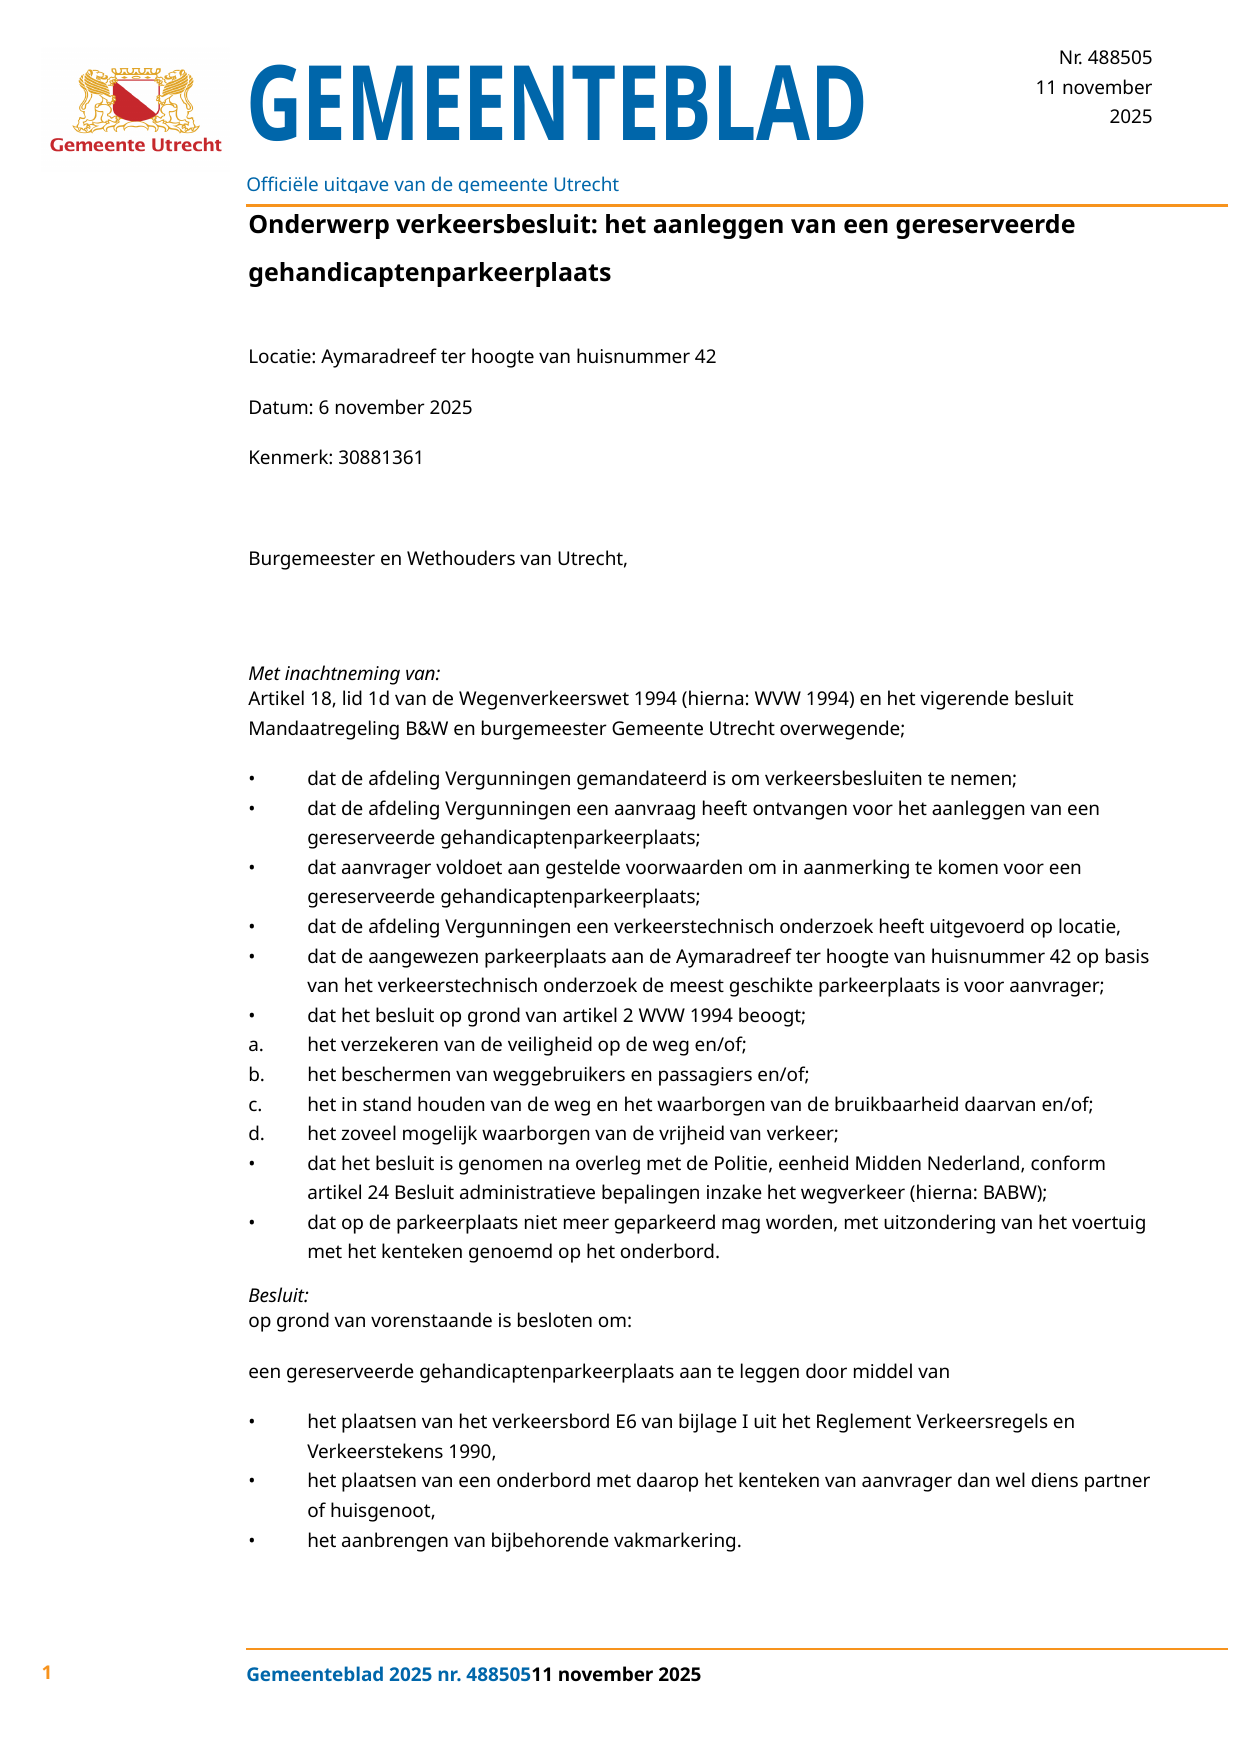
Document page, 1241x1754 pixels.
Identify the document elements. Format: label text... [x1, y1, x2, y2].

text Locatie: Aymaradreef ter hoogte van huisnummer 42 [248, 344, 1152, 369]
list het verzekeren van de veiligheid op de weg en/of; [248, 1032, 1152, 1057]
list het beschermen van weggebruikers en passagiers en/of; [248, 1061, 1152, 1087]
list dat de aangewezen parkeerplaats aan de Aymaradreef ter hoogte van huisnummer 42 op basis van het verkeerstechnisch onderzoek de meest geschikte parkeerplaats is voor aanvrager; [248, 943, 1152, 998]
text Kenmerk: 30881361 [248, 444, 1152, 470]
text Met inachtneming van: [248, 660, 1152, 685]
list dat de afdeling Vergunningen een aanvraag heeft ontvangen voor het aanleggen van een gereserveerde gehandicaptenparkeerplaats; [248, 795, 1152, 850]
text een gereserveerde gehandicaptenparkeerplaats aan te leggen door middel van [248, 1358, 1152, 1384]
list dat de afdeling Vergunningen een verkeerstechnisch onderzoek heeft uitgevoerd op locatie, [248, 913, 1152, 939]
list dat aanvrager voldoet aan gestelde voorwaarden om in aanmerking te komen voor een gereserveerde gehandicaptenparkeerplaats; [248, 854, 1152, 909]
text Artikel 18, lid 1d van de Wegenverkeerswet 1994 (hierna: WVW 1994) en het vigerende besluit Mandaatregeling B&W en burgemeester Gemeente Utrecht overwegende; [248, 685, 1152, 741]
list dat op de parkeerplaats niet meer geparkeerd mag worden, met uitzondering van het voertuig met het kenteken genoemd op het onderbord. [248, 1209, 1152, 1264]
list dat het besluit op grond van artikel 2 WVW 1994 beoogt; [248, 1002, 1152, 1028]
text Besluit: [248, 1282, 1152, 1308]
text Burgemeester en Wethouders van Utrecht, [248, 545, 1152, 571]
list het zoveel mogelijk waarborgen van de vrijheid van verkeer; [248, 1120, 1152, 1146]
text Onderwerp verkeersbesluit: het aanleggen van een gereserveerde gehandicaptenparkeerplaats [248, 207, 1152, 288]
list het in stand houden van de weg en het waarborgen van de bruikbaarheid daarvan en/of; [248, 1091, 1152, 1117]
list het plaatsen van een onderbord met daarop het kenteken van aanvrager dan wel diens partner of huisgenoot, [248, 1468, 1152, 1523]
list het aanbrengen van bijbehorende vakmarkering. [248, 1527, 1152, 1552]
text Datum: 6 november 2025 [248, 394, 1152, 420]
picture [41, 47, 231, 172]
text op grond van vorenstaande is besloten om: [248, 1308, 1152, 1333]
list het plaatsen van het verkeersbord E6 van bijlage I uit het Reglement Verkeersregels en Verkeerstekens 1990, [248, 1408, 1152, 1464]
list dat het besluit is genomen na overleg met de Politie, eenheid Midden Nederland, conform artikel 24 Besluit administratieve bepalingen inzake het wegverkeer (hierna: BABW); [248, 1150, 1152, 1205]
list dat de afdeling Vergunningen gemandateerd is om verkeersbesluiten te nemen; [248, 765, 1152, 791]
